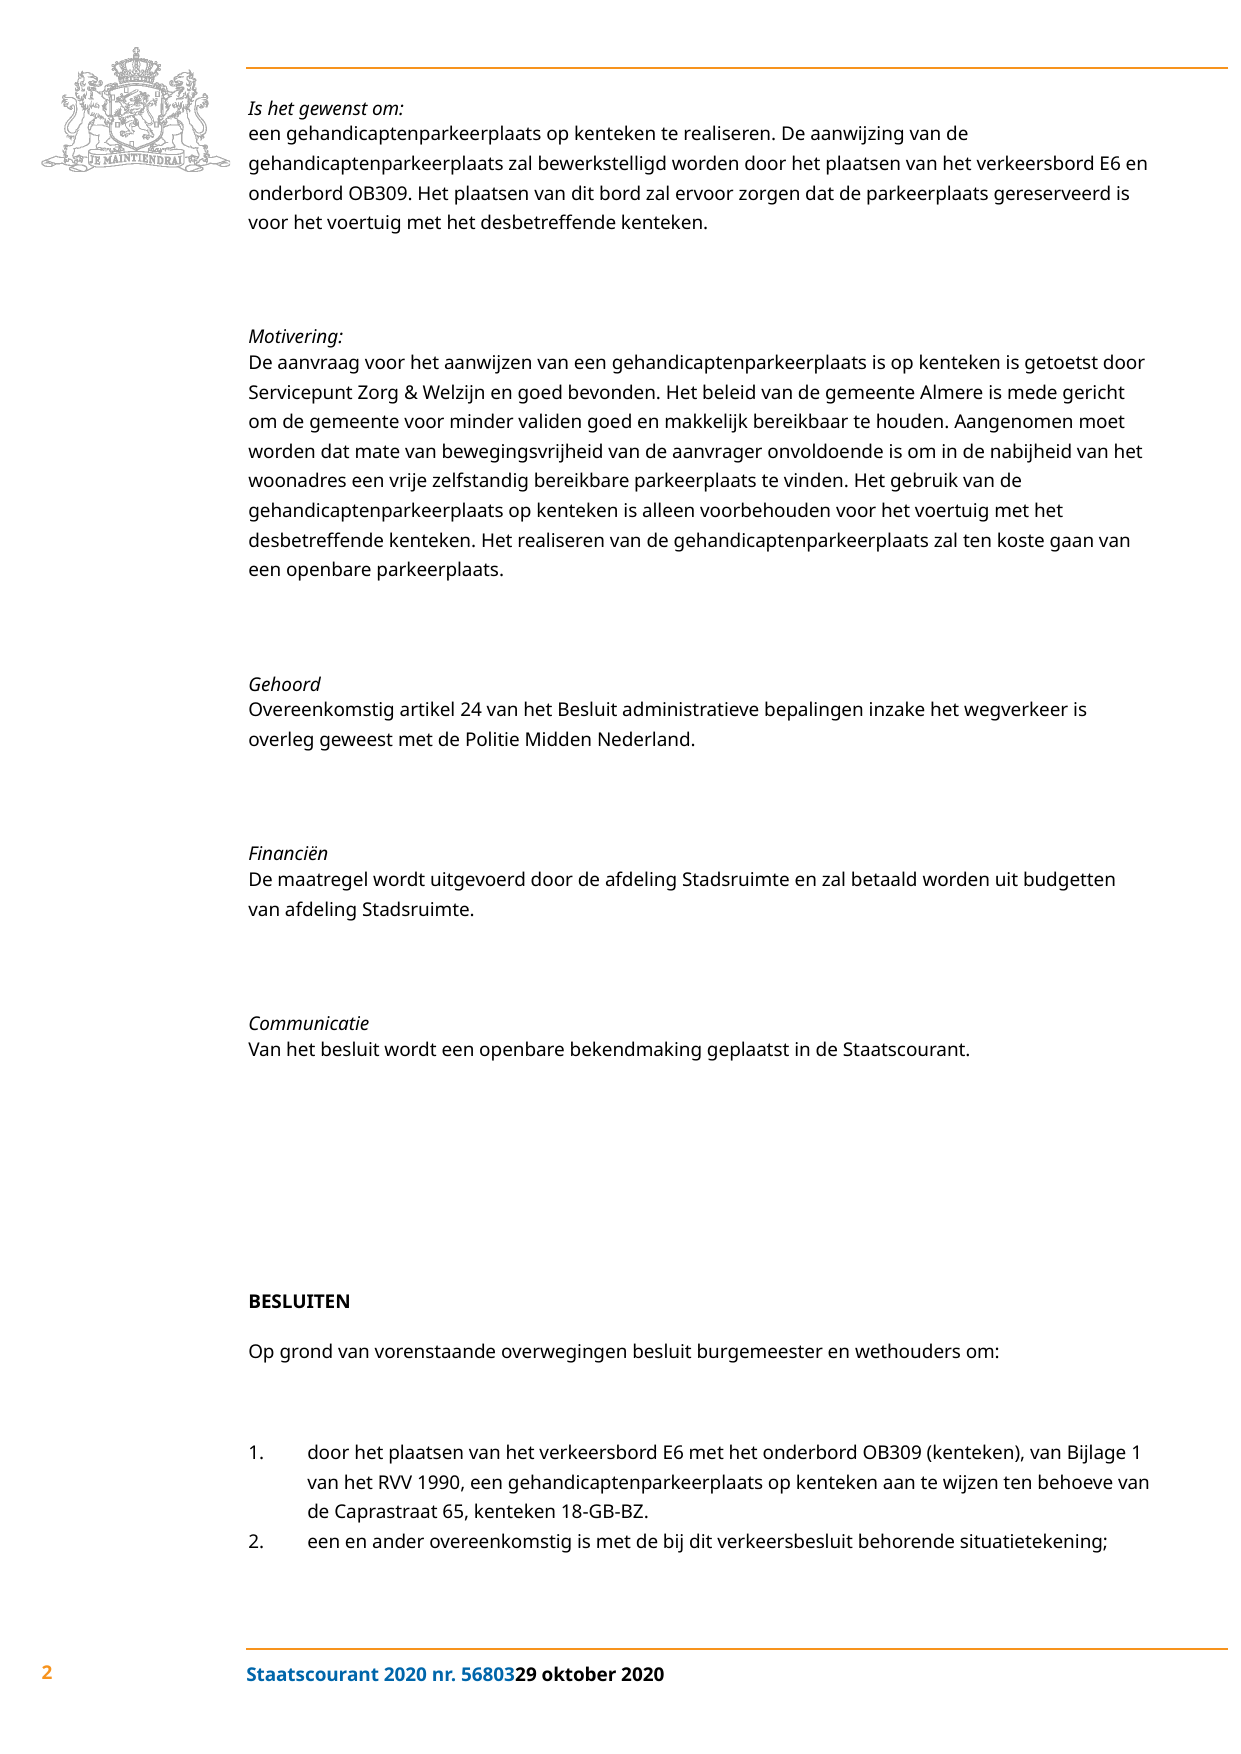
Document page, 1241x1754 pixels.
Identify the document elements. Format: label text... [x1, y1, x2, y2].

text Communicatie [248, 1010, 1152, 1036]
text een gehandicaptenparkeerplaats op kenteken te realiseren. De aanwijzing van de gehandicaptenparkeerplaats zal bewerkstelligd worden door het plaatsen van het verkeersbord E6 en onderbord OB309. Het plaatsen van dit bord zal ervoor zorgen dat de parkeerplaats gereserveerd is voor het voertuig met het desbetreffende kenteken. [248, 121, 1152, 235]
text BESLUITEN [248, 1288, 1152, 1314]
text Financiën [248, 841, 1152, 866]
text Van het besluit wordt een openbare bekendmaking geplaatst in de Staatscourant. [248, 1036, 1152, 1062]
text Overeenkomstig artikel 24 van het Besluit administratieve bepalingen inzake het wegverkeer is overleg geweest met de Politie Midden Nederland. [248, 697, 1152, 752]
list een en ander overeenkomstig is met de bij dit verkeersbesluit behorende situatietekening; [248, 1528, 1152, 1554]
text Is het gewenst om: [248, 95, 1152, 121]
list door het plaatsen van het verkeersbord E6 met het onderbord OB309 (kenteken), van Bijlage 1 van het RVV 1990, een gehandicaptenparkeerplaats op kenteken aan te wijzen ten behoeve van de Caprastraat 65, kenteken 18-GB-BZ. [248, 1439, 1152, 1524]
text Motivering: [248, 324, 1152, 349]
text De aanvraag voor het aanwijzen van een gehandicaptenparkeerplaats is op kenteken is getoetst door Servicepunt Zorg & Welzijn en goed bevonden. Het beleid van de gemeente Almere is mede gericht om de gemeente voor minder validen goed en makkelijk bereikbaar te houden. Aangenomen moet worden dat mate van bewegingsvrijheid van de aanvrager onvoldoende is om in de nabijheid van het woonadres een vrije zelfstandig bereikbare parkeerplaats te vinden. Het gebruik van de gehandicaptenparkeerplaats op kenteken is alleen voorbehouden voor het voertuig met het desbetreffende kenteken. Het realiseren van de gehandicaptenparkeerplaats zal ten koste gaan van een openbare parkeerplaats. [248, 349, 1152, 582]
text Op grond van vorenstaande overwegingen besluit burgemeester en wethouders om: [248, 1338, 1152, 1364]
text Gehoord [248, 671, 1152, 697]
picture [41, 47, 231, 172]
text De maatregel wordt uitgevoerd door de afdeling Stadsruimte en zal betaald worden uit budgetten van afdeling Stadsruimte. [248, 866, 1152, 922]
